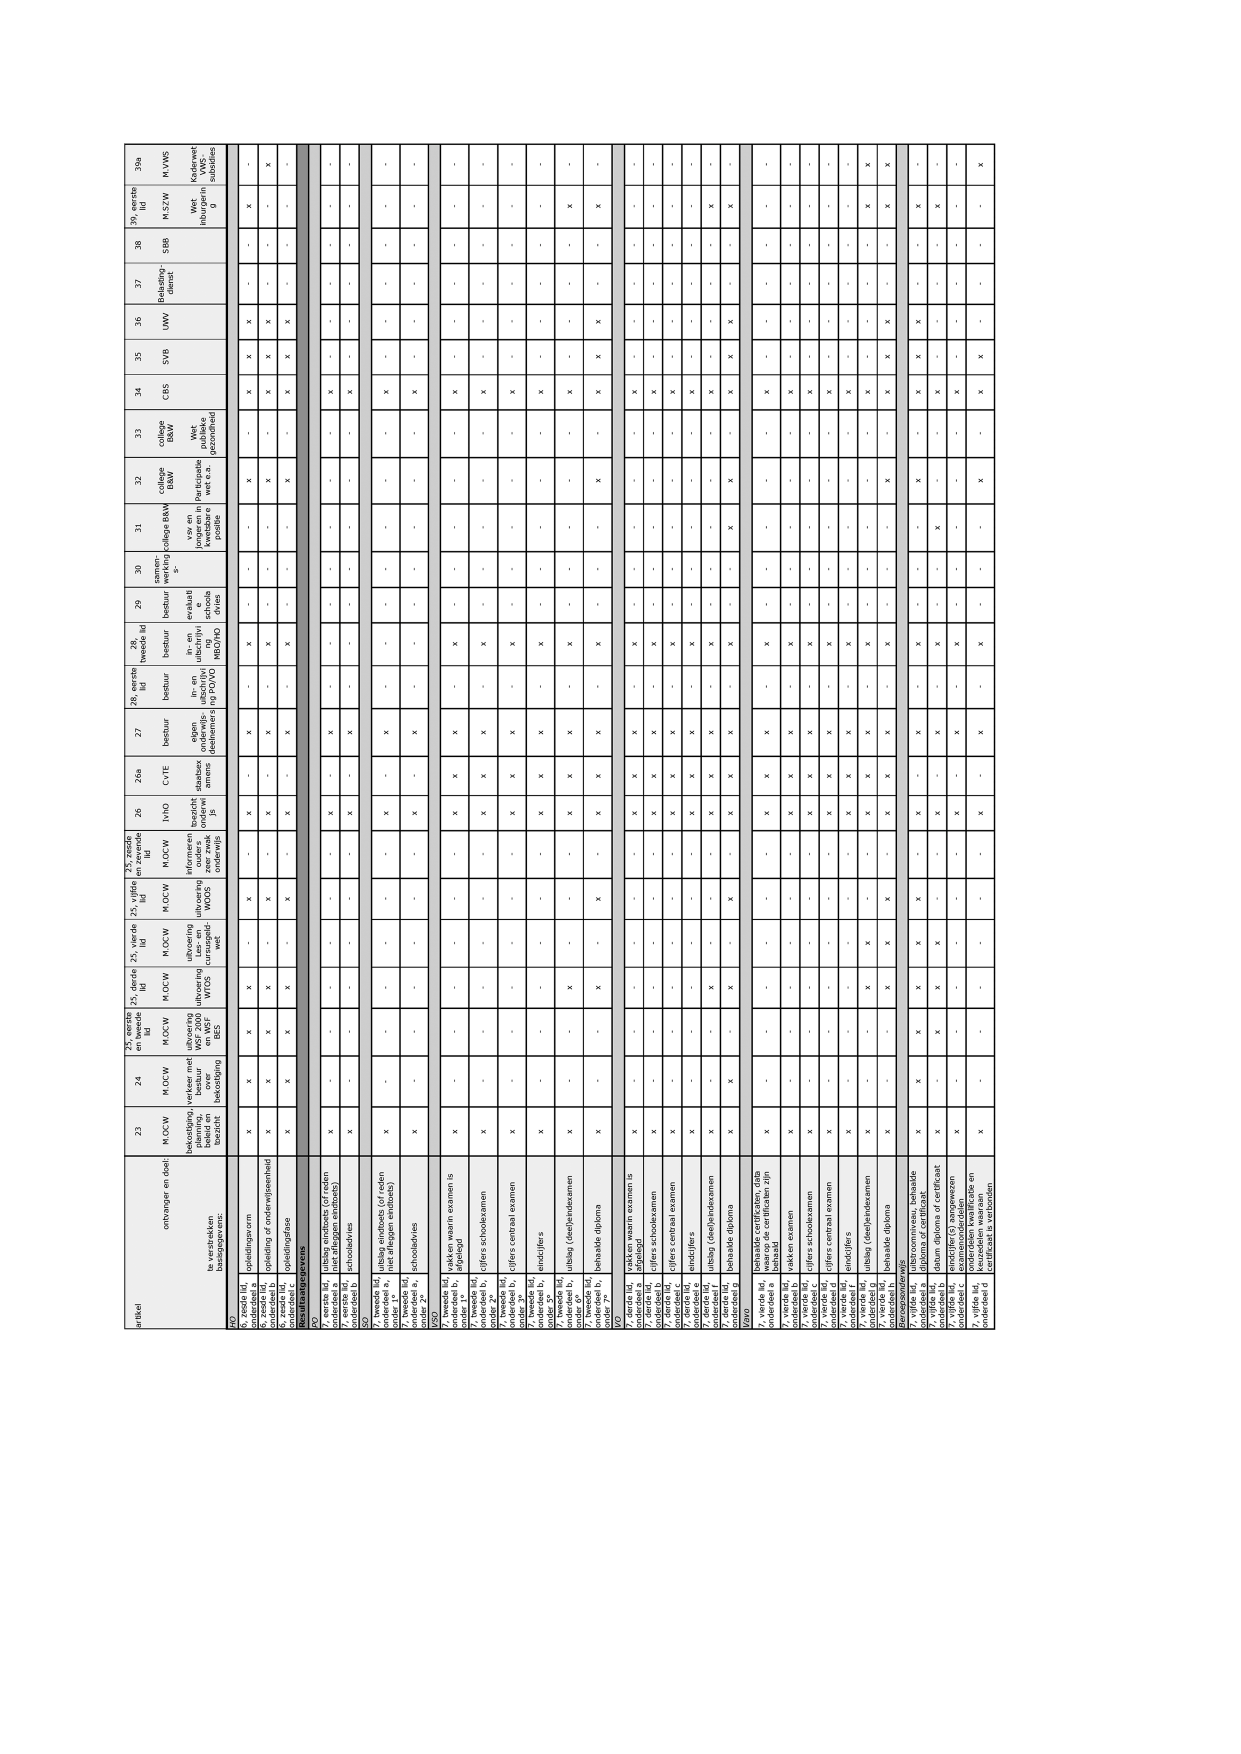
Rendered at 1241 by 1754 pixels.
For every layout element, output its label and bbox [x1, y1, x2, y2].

picture [118, 140, 998, 1339]
